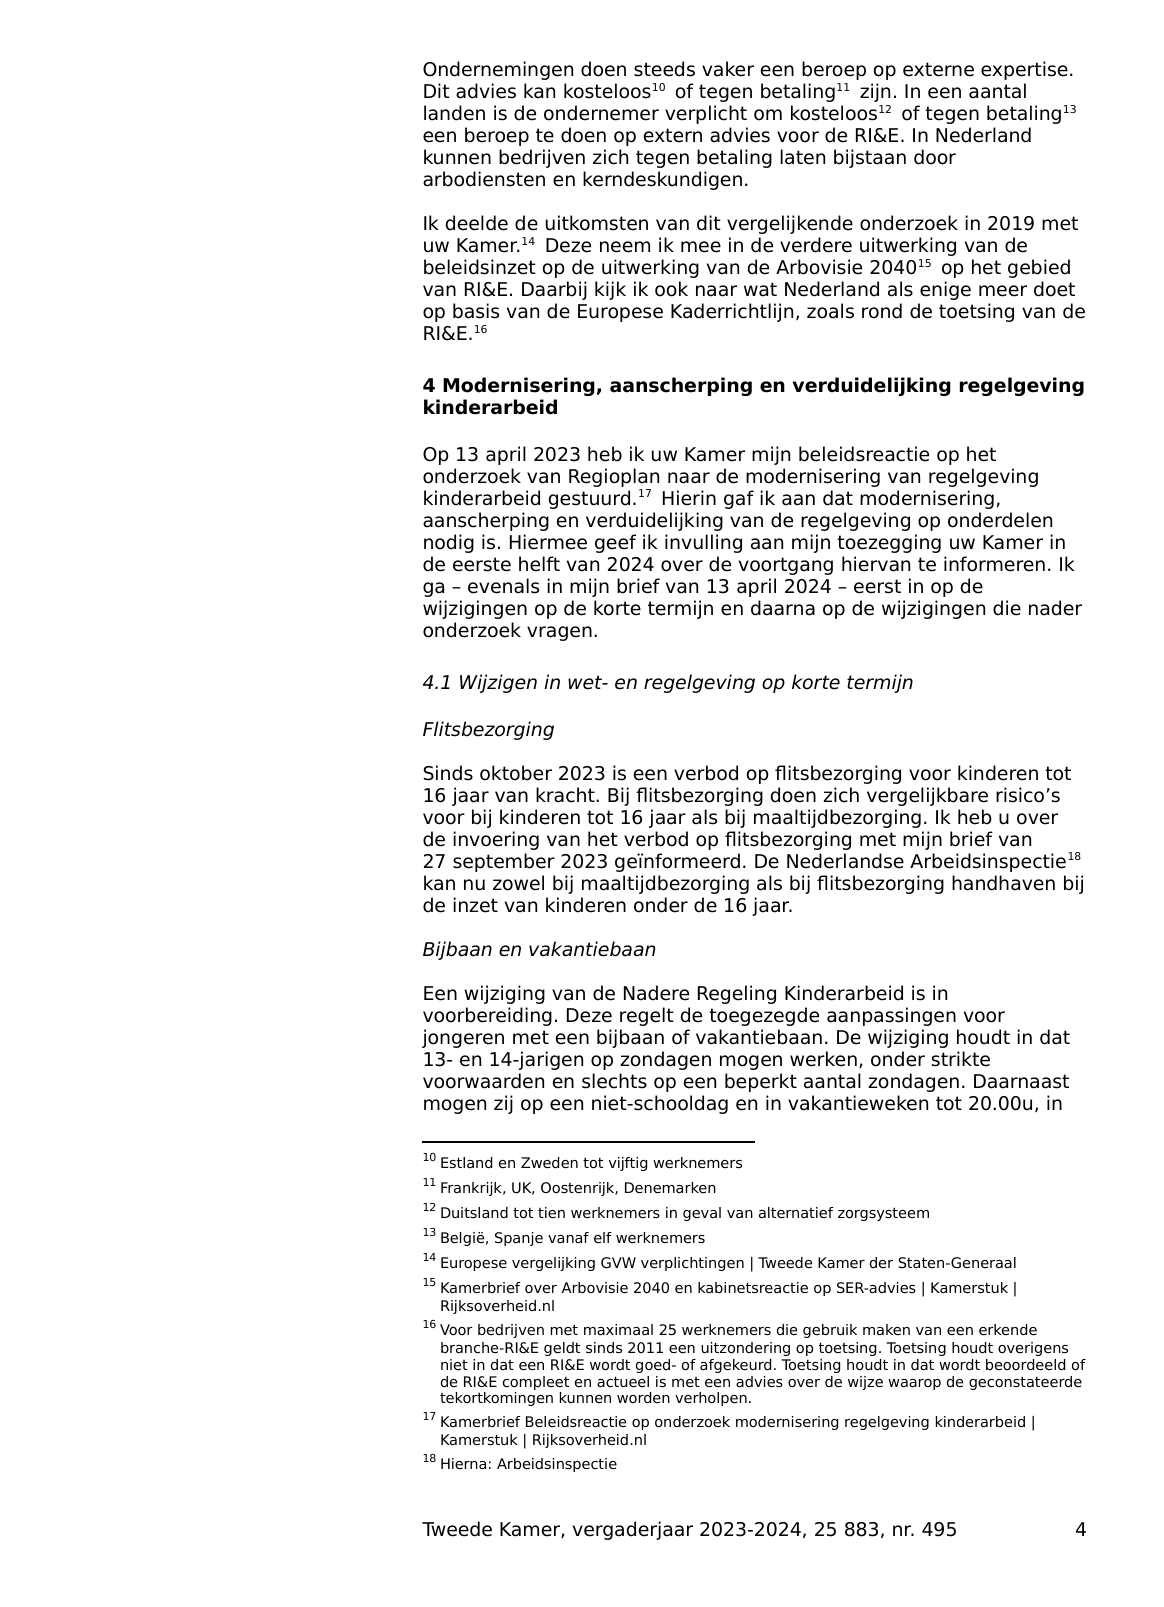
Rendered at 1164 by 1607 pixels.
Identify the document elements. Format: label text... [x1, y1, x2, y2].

text Voor bedrijven met maximaal 25 werknemers die gebruik maken van een erkende branche-RI&E geldt sinds 2011 een uitzondering op toetsing. Toetsing houdt overigens niet in dat een RI&E wordt goed- of afgekeurd. Toetsing houdt in dat wordt beoordeeld of de RI&E compleet en actueel is met een advies over de wijze waarop de geconstateerde tekortkomingen kunnen worden verholpen. [422, 1318, 1087, 1407]
subtitle 4.1 Wijzigen in wet- en regelgeving op korte termijn [422, 672, 1087, 694]
text Duitsland tot tien werknemers in geval van alternatief zorgsysteem [422, 1201, 1087, 1223]
text Hierna: Arbeidsinspectie [422, 1452, 1087, 1474]
text Estland en Zweden tot vijftig werknemers [422, 1151, 1087, 1173]
text België, Spanje vanaf elf werknemers [422, 1226, 1087, 1248]
text Europese vergelijking GVW verplichtingen | Tweede Kamer der Staten-Generaal [422, 1251, 1087, 1273]
text Frankrijk, UK, Oostenrijk, Denemarken [422, 1176, 1087, 1198]
subtitle 4 Modernisering, aanscherping en verduidelijking regelgeving kinderarbeid [422, 375, 1087, 419]
text Sinds oktober 2023 is een verbod op flitsbezorging voor kinderen tot 16 jaar van kracht. Bij flitsbezorging doen zich vergelijkbare risico’s voor bij kinderen tot 16 jaar als bij maaltijdbezorging. Ik heb u over de invoering van het verbod op flitsbezorging met mijn brief van 27 september 2023 geïnformeerd. De Nederlandse Arbeidsinspectie kan nu zowel bij maaltijdbezorging als bij flitsbezorging handhaven bij de inzet van kinderen onder de 16 jaar. [422, 763, 1087, 917]
text Ik deelde de uitkomsten van dit vergelijkende onderzoek in 2019 met uw Kamer. Deze neem ik mee in de verdere uitwerking van de beleidsinzet op de uitwerking van de Arbovisie 2040 op het gebied van RI&E. Daarbij kijk ik ook naar wat Nederland als enige meer doet op basis van de Europese Kaderrichtlijn, zoals rond de toetsing van de RI&E. [422, 213, 1087, 345]
subtitle Flitsbezorging [422, 719, 1087, 741]
text Kamerbrief Beleidsreactie op onderzoek modernisering regelgeving kinderarbeid | Kamerstuk | Rijksoverheid.nl [422, 1410, 1087, 1449]
text Op 13 april 2023 heb ik uw Kamer mijn beleidsreactie op het onderzoek van Regioplan naar de modernisering van regelgeving kinderarbeid gestuurd. Hierin gaf ik aan dat modernisering, aanscherping en verduidelijking van de regelgeving op onderdelen nodig is. Hiermee geef ik invulling aan mijn toezegging uw Kamer in de eerste helft van 2024 over de voortgang hiervan te informeren. Ik ga – evenals in mijn brief van 13 april 2024 – eerst in op de wijzigingen op de korte termijn en daarna op de wijzigingen die nader onderzoek vragen. [422, 444, 1087, 642]
text Ondernemingen doen steeds vaker een beroep op externe expertise. Dit advies kan kosteloos of tegen betaling zijn. In een aantal landen is de ondernemer verplicht om kosteloos of tegen betaling een beroep te doen op extern advies voor de RI&E. In Nederland kunnen bedrijven zich tegen betaling laten bijstaan door arbodiensten en kerndeskundigen. [422, 59, 1087, 191]
text Een wijziging van de Nadere Regeling Kinderarbeid is in voorbereiding. Deze regelt de toegezegde aanpassingen voor jongeren met een bijbaan of vakantiebaan. De wijziging houdt in dat 13- en 14-jarigen op zondagen mogen werken, onder strikte voorwaarden en slechts op een beperkt aantal zondagen. Daarnaast mogen zij op een niet-schooldag en in vakantieweken tot 20.00u, in [422, 983, 1087, 1115]
subtitle Bijbaan en vakantiebaan [422, 939, 1087, 961]
text Kamerbrief over Arbovisie 2040 en kabinetsreactie op SER-advies | Kamerstuk | Rijksoverheid.nl [422, 1276, 1087, 1315]
